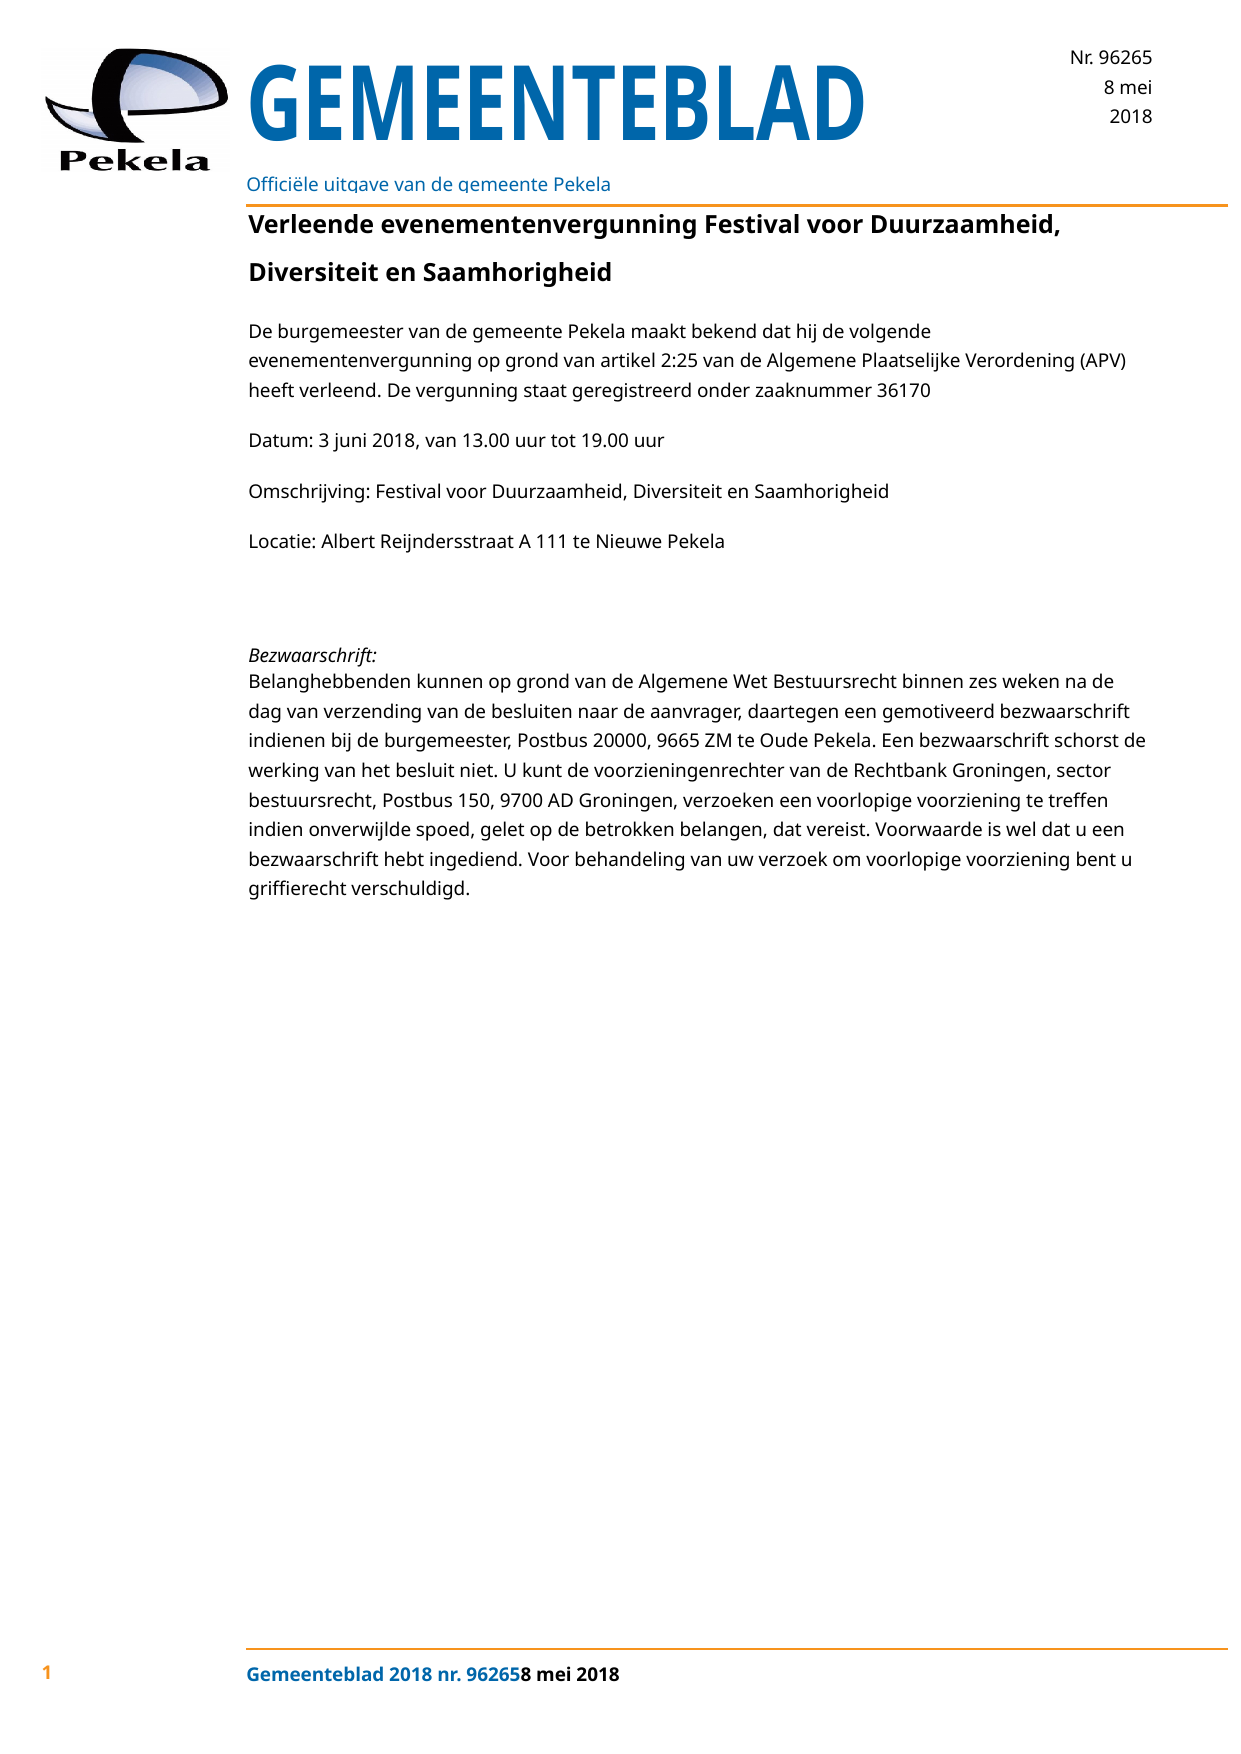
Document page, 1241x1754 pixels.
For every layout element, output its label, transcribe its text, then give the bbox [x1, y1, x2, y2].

text Bezwaarschrift: [248, 643, 1152, 668]
text Locatie: Albert Reijndersstraat A 111 te Nieuwe Pekela [248, 528, 1152, 554]
text Datum: 3 juni 2018, van 13.00 uur tot 19.00 uur [248, 427, 1152, 453]
text Belanghebbenden kunnen op grond van de Algemene Wet Bestuursrecht binnen zes weken na de dag van verzending van de besluiten naar de aanvrager, daartegen een gemotiveerd bezwaarschrift indienen bij de burgemeester, Postbus 20000, 9665 ZM te Oude Pekela. Een bezwaarschrift schorst de werking van het besluit niet. U kunt de voorzieningenrechter van de Rechtbank Groningen, sector bestuursrecht, Postbus 150, 9700 AD Groningen, verzoeken een voorlopige voorziening te treffen indien onverwijlde spoed, gelet op de betrokken belangen, dat vereist. Voorwaarde is wel dat u een bezwaarschrift hebt ingediend. Voor behandeling van uw verzoek om voorlopige voorziening bent u griffierecht verschuldigd. [248, 668, 1152, 901]
text De burgemeester van de gemeente Pekela maakt bekend dat hij de volgende evenementenvergunning op grond van artikel 2:25 van de Algemene Plaatselijke Verordening (APV) heeft verleend. De vergunning staat geregistreerd onder zaaknummer 36170 [248, 318, 1152, 403]
text Omschrijving: Festival voor Duurzaamheid, Diversiteit en Saamhorigheid [248, 478, 1152, 504]
text Verleende evenementenvergunning Festival voor Duurzaamheid, Diversiteit en Saamhorigheid [248, 207, 1152, 288]
picture [41, 47, 231, 172]
